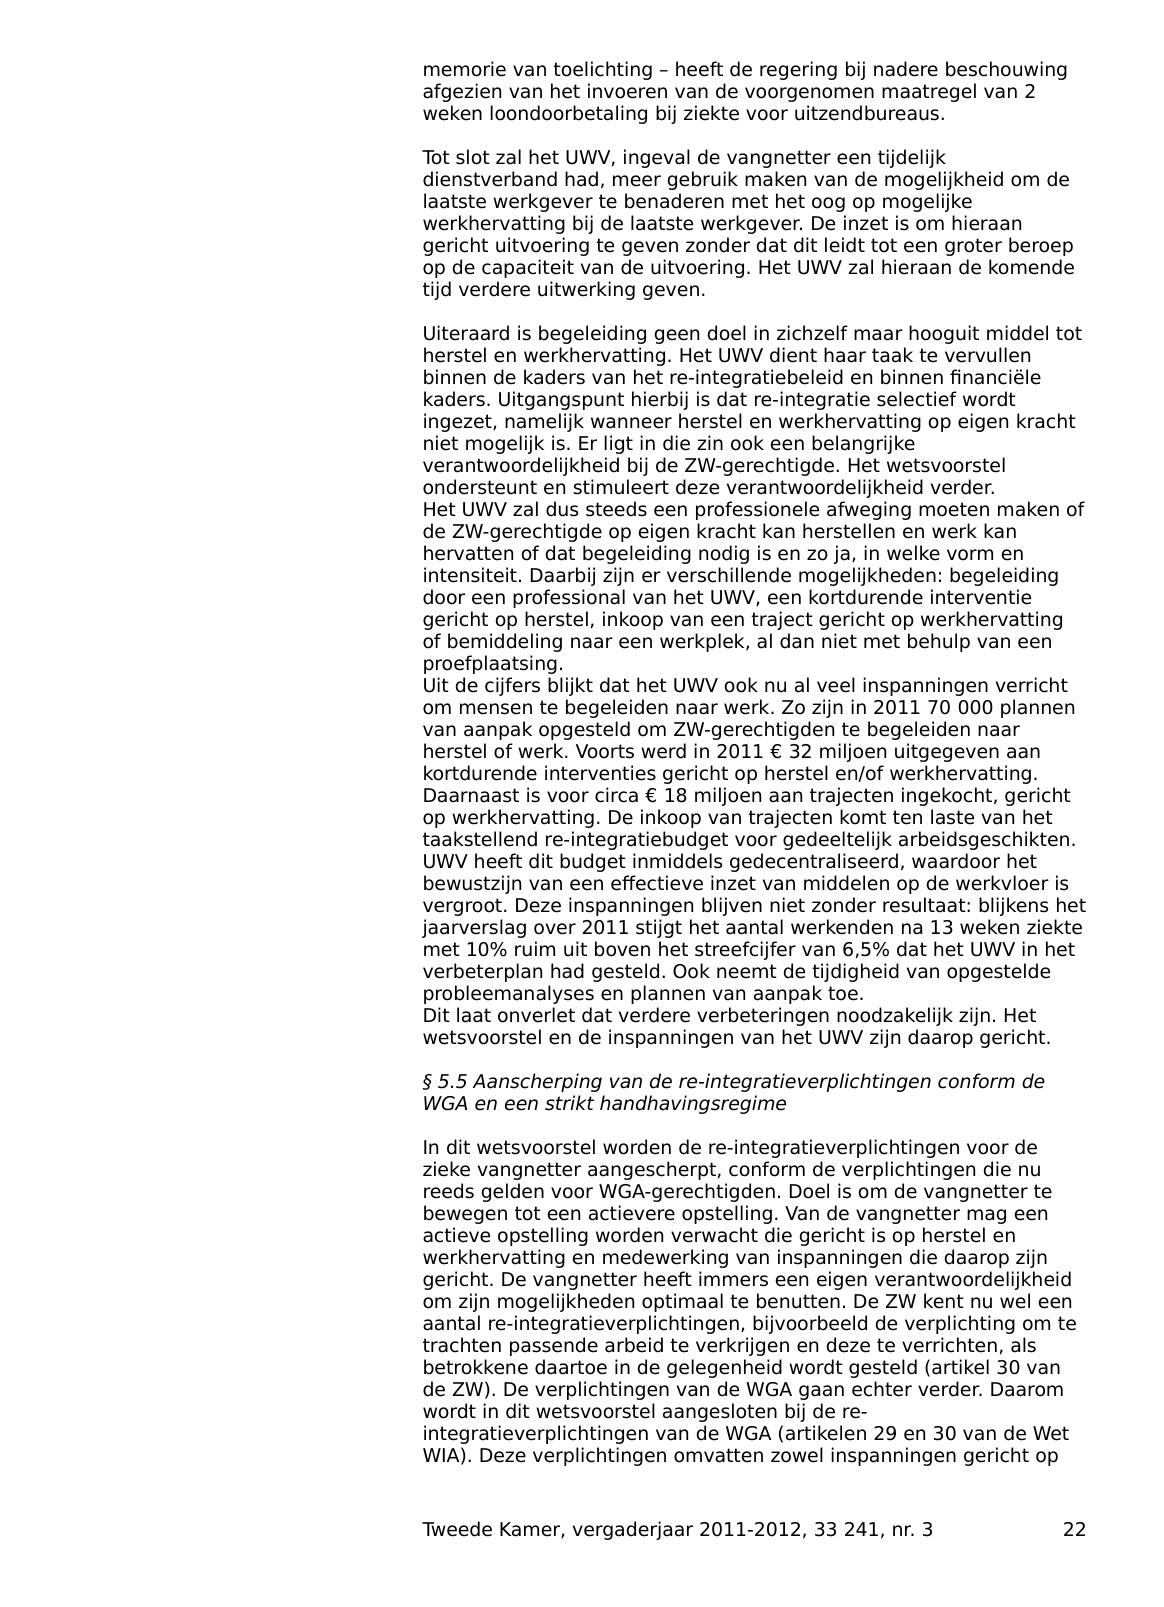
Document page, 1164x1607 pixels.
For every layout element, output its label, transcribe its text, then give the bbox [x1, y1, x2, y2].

subtitle § 5.5 Aanscherping van de re-integratieverplichtingen conform de WGA en een strikt handhavingsregime [422, 1071, 1087, 1115]
text Dit laat onverlet dat verdere verbeteringen noodzakelijk zijn. Het wetsvoorstel en de inspanningen van het UWV zijn daarop gericht. [422, 1004, 1087, 1048]
text Uit de cijfers blijkt dat het UWV ook nu al veel inspanningen verricht om mensen te begeleiden naar werk. Zo zijn in 2011 70 000 plannen van aanpak opgesteld om ZW-gerechtigden te begeleiden naar herstel of werk. Voorts werd in 2011 € 32 miljoen uitgegeven aan kortdurende interventies gericht op herstel en/of werkhervatting. Daarnaast is voor circa € 18 miljoen aan trajecten ingekocht, gericht op werkhervatting. De inkoop van trajecten komt ten laste van het taakstellend re-integratiebudget voor gedeeltelijk arbeidsgeschikten. UWV heeft dit budget inmiddels gedecentraliseerd, waardoor het bewustzijn van een effectieve inzet van middelen op de werkvloer is vergroot. Deze inspanningen blijven niet zonder resultaat: blijkens het jaarverslag over 2011 stijgt het aantal werkenden na 13 weken ziekte met 10% ruim uit boven het streefcijfer van 6,5% dat het UWV in het verbeterplan had gesteld. Ook neemt de tijdigheid van opgestelde probleemanalyses en plannen van aanpak toe. [422, 675, 1087, 1004]
text Tot slot zal het UWV, ingeval de vangnetter een tijdelijk dienstverband had, meer gebruik maken van de mogelijkheid om de laatste werkgever te benaderen met het oog op mogelijke werkhervatting bij de laatste werkgever. De inzet is om hieraan gericht uitvoering te geven zonder dat dit leidt tot een groter beroep op de capaciteit van de uitvoering. Het UWV zal hieraan de komende tijd verdere uitwerking geven. [422, 147, 1087, 301]
text Uiteraard is begeleiding geen doel in zichzelf maar hooguit middel tot herstel en werkhervatting. Het UWV dient haar taak te vervullen binnen de kaders van het re-integratiebeleid en binnen financiële kaders. Uitgangspunt hierbij is dat re-integratie selectief wordt ingezet, namelijk wanneer herstel en werkhervatting op eigen kracht niet mogelijk is. Er ligt in die zin ook een belangrijke verantwoordelijkheid bij de ZW-gerechtigde. Het wetsvoorstel ondersteunt en stimuleert deze verantwoordelijkheid verder. [422, 323, 1087, 499]
text In dit wetsvoorstel worden de re-integratieverplichtingen voor de zieke vangnetter aangescherpt, conform de verplichtingen die nu reeds gelden voor WGA-gerechtigden. Doel is om de vangnetter te bewegen tot een actievere opstelling. Van de vangnetter mag een actieve opstelling worden verwacht die gericht is op herstel en werkhervatting en medewerking van inspanningen die daarop zijn gericht. De vangnetter heeft immers een eigen verantwoordelijkheid om zijn mogelijkheden optimaal te benutten. De ZW kent nu wel een aantal re-integratieverplichtingen, bijvoorbeeld de verplichting om te trachten passende arbeid te verkrijgen en deze te verrichten, als betrokkene daartoe in de gelegenheid wordt gesteld (artikel 30 van de ZW). De verplichtingen van de WGA gaan echter verder. Daarom wordt in dit wetsvoorstel aangesloten bij de re-integratieverplichtingen van de WGA (artikelen 29 en 30 van de Wet WIA). Deze verplichtingen omvatten zowel inspanningen gericht op [422, 1137, 1087, 1467]
text memorie van toelichting – heeft de regering bij nadere beschouwing afgezien van het invoeren van de voorgenomen maatregel van 2 weken loondoorbetaling bij ziekte voor uitzendbureaus. [422, 59, 1087, 125]
text Het UWV zal dus steeds een professionele afweging moeten maken of de ZW-gerechtigde op eigen kracht kan herstellen en werk kan hervatten of dat begeleiding nodig is en zo ja, in welke vorm en intensiteit. Daarbij zijn er verschillende mogelijkheden: begeleiding door een professional van het UWV, een kortdurende interventie gericht op herstel, inkoop van een traject gericht op werkhervatting of bemiddeling naar een werkplek, al dan niet met behulp van een proefplaatsing. [422, 499, 1087, 675]
